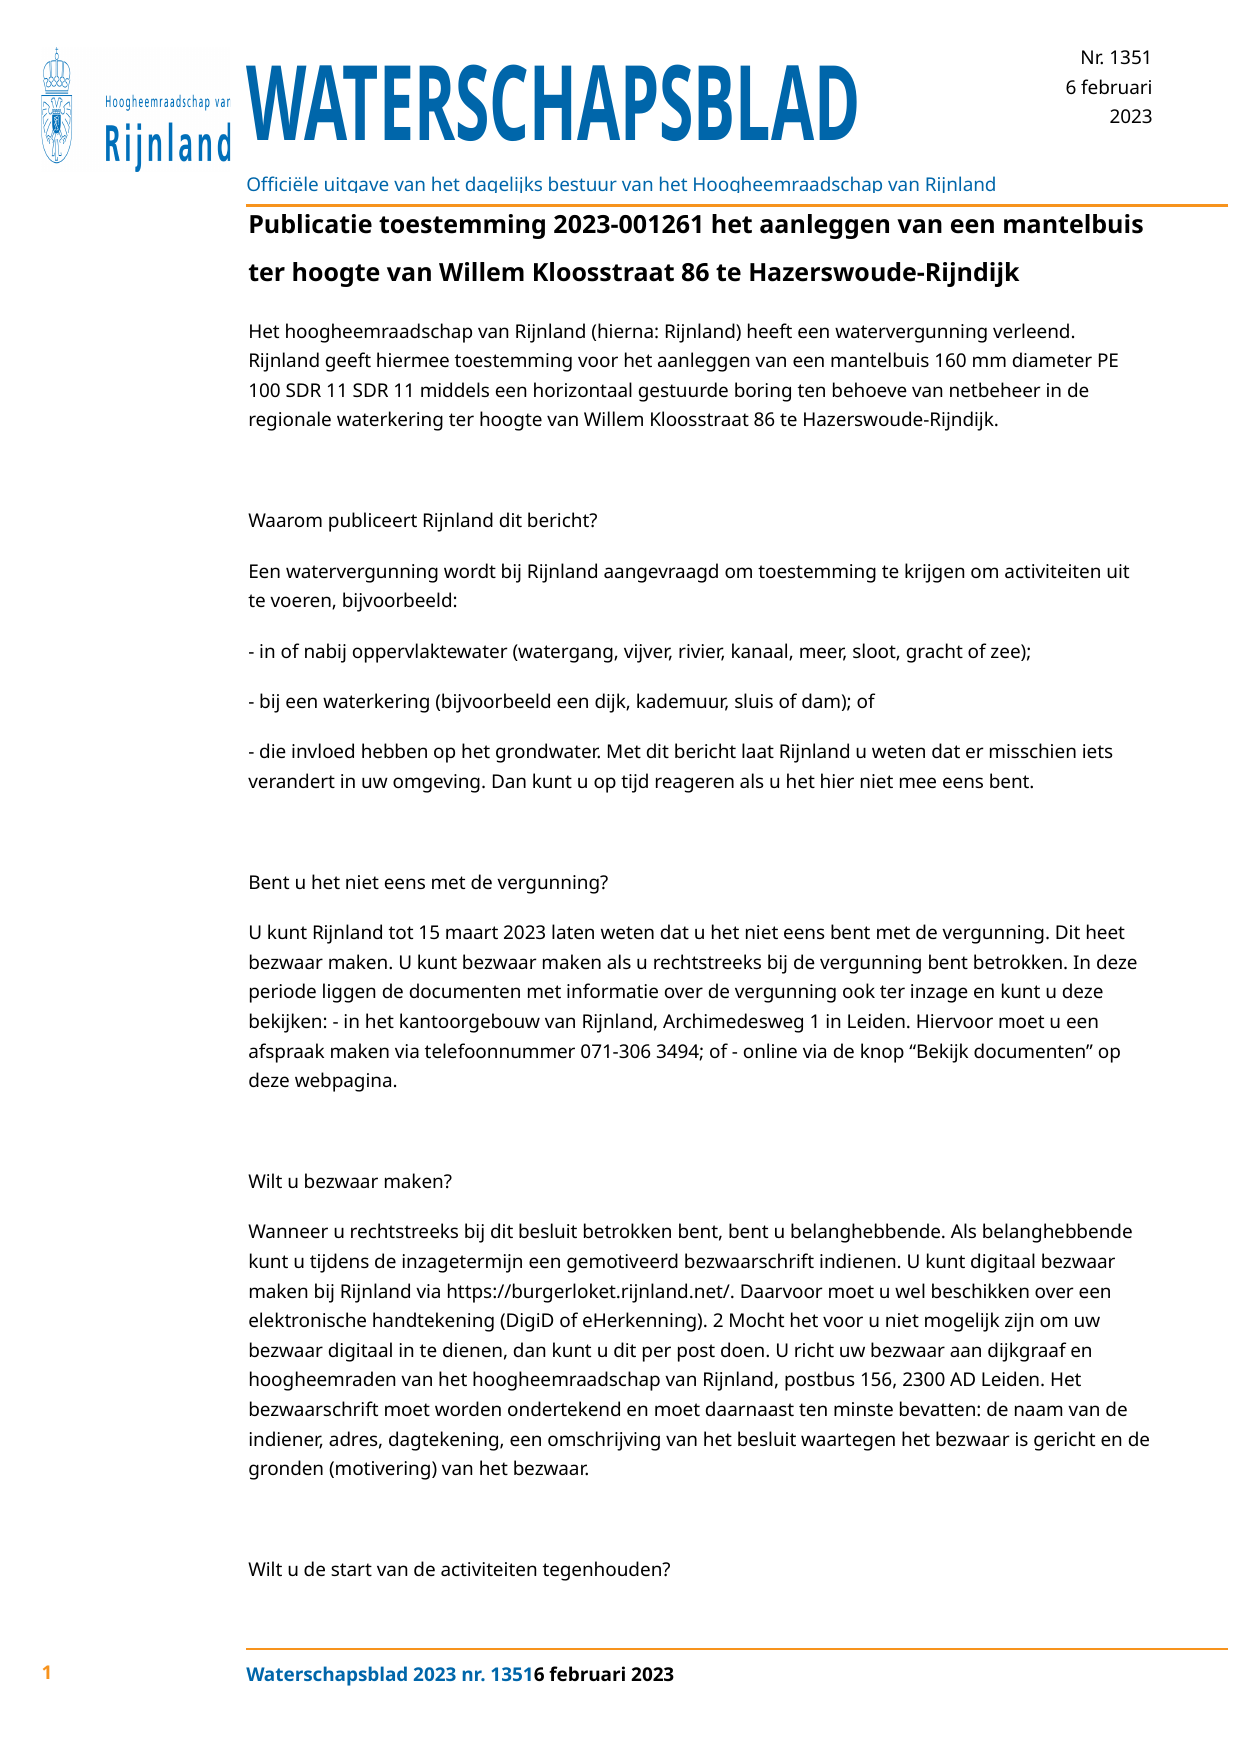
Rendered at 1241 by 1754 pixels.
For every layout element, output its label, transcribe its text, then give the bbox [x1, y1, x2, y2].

text Wanneer u rechtstreeks bij dit besluit betrokken bent, bent u belanghebbende. Als belanghebbende kunt u tijdens de inzagetermijn een gemotiveerd bezwaarschrift indienen. U kunt digitaal bezwaar maken bij Rijnland via https://burgerloket.rijnland.net/. Daarvoor moet u wel beschikken over een elektronische handtekening (DigiD of eHerkenning). 2 Mocht het voor u niet mogelijk zijn om uw bezwaar digitaal in te dienen, dan kunt u dit per post doen. U richt uw bezwaar aan dijkgraaf en hoogheemraden van het hoogheemraadschap van Rijnland, postbus 156, 2300 AD Leiden. Het bezwaarschrift moet worden ondertekend en moet daarnaast ten minste bevatten: de naam van de indiener, adres, dagtekening, een omschrijving van het besluit waartegen het bezwaar is gericht en de gronden (motivering) van het bezwaar. [248, 1219, 1152, 1481]
text Wilt u de start van de activiteiten tegenhouden? [248, 1556, 1152, 1582]
text Een watervergunning wordt bij Rijnland aangevraagd om toestemming te krijgen om activiteiten uit te voeren, bijvoorbeeld: [248, 558, 1152, 613]
text - in of nabij oppervlaktewater (watergang, vijver, rivier, kanaal, meer, sloot, gracht of zee); [248, 638, 1152, 664]
text Wilt u bezwaar maken? [248, 1168, 1152, 1194]
text - bij een waterkering (bijvoorbeeld een dijk, kademuur, sluis of dam); of [248, 688, 1152, 714]
text Bent u het niet eens met de vergunning? [248, 869, 1152, 895]
text U kunt Rijnland tot 15 maart 2023 laten weten dat u het niet eens bent met de vergunning. Dit heet bezwaar maken. U kunt bezwaar maken als u rechtstreeks bij de vergunning bent betrokken. In deze periode liggen de documenten met informatie over de vergunning ook ter inzage en kunt u deze bekijken: - in het kantoorgebouw van Rijnland, Archimedesweg 1 in Leiden. Hiervoor moet u een afspraak maken via telefoonnummer 071-306 3494; of - online via de knop “Bekijk documenten” op deze webpagina. [248, 919, 1152, 1093]
text Het hoogheemraadschap van Rijnland (hierna: Rijnland) heeft een watervergunning verleend. Rijnland geeft hiermee toestemming voor het aanleggen van een mantelbuis 160 mm diameter PE 100 SDR 11 SDR 11 middels een horizontaal gestuurde boring ten behoeve van netbeheer in de regionale waterkering ter hoogte van Willem Kloosstraat 86 te Hazerswoude-Rijndijk. [248, 318, 1152, 432]
text Publicatie toestemming 2023-001261 het aanleggen van een mantelbuis ter hoogte van Willem Kloosstraat 86 te Hazerswoude-Rijndijk [248, 207, 1152, 288]
text Waarom publiceert Rijnland dit bericht? [248, 507, 1152, 533]
text - die invloed hebben op het grondwater. Met dit bericht laat Rijnland u weten dat er misschien iets verandert in uw omgeving. Dan kunt u op tijd reageren als u het hier niet mee eens bent. [248, 739, 1152, 794]
picture [41, 47, 231, 172]
